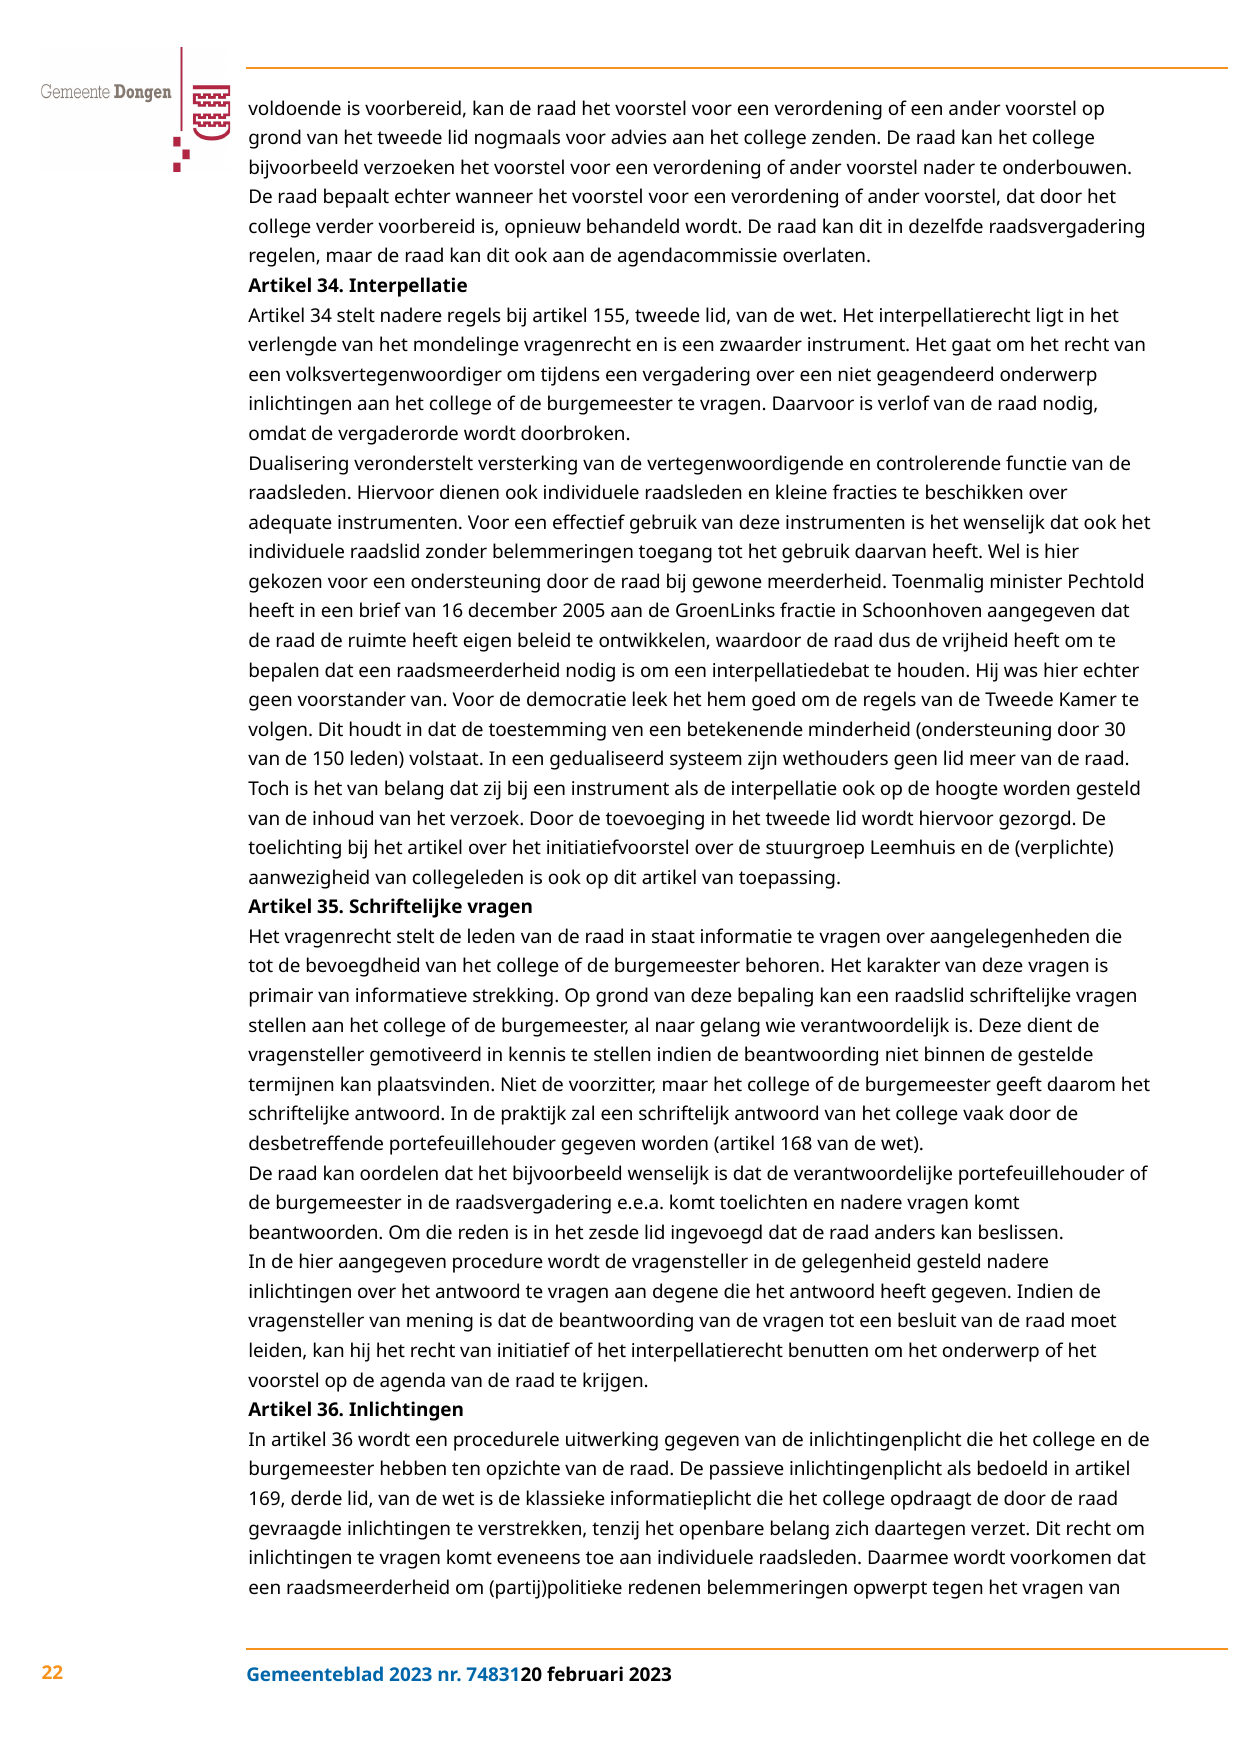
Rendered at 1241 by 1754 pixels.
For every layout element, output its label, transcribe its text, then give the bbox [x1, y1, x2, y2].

text Dualisering veronderstelt versterking van de vertegenwoordigende en controlerende functie van de raadsleden. Hiervoor dienen ook individuele raadsleden en kleine fracties te beschikken over adequate instrumenten. Voor een effectief gebruik van deze instrumenten is het wenselijk dat ook het individuele raadslid zonder belemmeringen toegang tot het gebruik daarvan heeft. Wel is hier gekozen voor een ondersteuning door de raad bij gewone meerderheid. Toenmalig minister Pechtold heeft in een brief van 16 december 2005 aan de GroenLinks fractie in Schoonhoven aangegeven dat de raad de ruimte heeft eigen beleid te ontwikkelen, waardoor de raad dus de vrijheid heeft om te bepalen dat een raadsmeerderheid nodig is om een interpellatiedebat te houden. Hij was hier echter geen voorstander van. Voor de democratie leek het hem goed om de regels van de Tweede Kamer te volgen. Dit houdt in dat de toestemming ven een betekenende minderheid (ondersteuning door 30 van de 150 leden) volstaat. In een gedualiseerd systeem zijn wethouders geen lid meer van de raad. Toch is het van belang dat zij bij een instrument als de interpellatie ook op de hoogte worden gesteld van de inhoud van het verzoek. Door de toevoeging in het tweede lid wordt hiervoor gezorgd. De toelichting bij het artikel over het initiatiefvoorstel over de stuurgroep Leemhuis en de (verplichte) aanwezigheid van collegeleden is ook op dit artikel van toepassing. [248, 450, 1152, 890]
text Artikel 36. Inlichtingen [248, 1396, 1152, 1422]
text In artikel 36 wordt een procedurele uitwerking gegeven van de inlichtingenplicht die het college en de burgemeester hebben ten opzichte van de raad. De passieve inlichtingenplicht als bedoeld in artikel 169, derde lid, van de wet is de klassieke informatieplicht die het college opdraagt de door de raad gevraagde inlichtingen te verstrekken, tenzij het openbare belang zich daartegen verzet. Dit recht om inlichtingen te vragen komt eveneens toe aan individuele raadsleden. Daarmee wordt voorkomen dat een raadsmeerderheid om (partij)politieke redenen belemmeringen opwerpt tegen het vragen van [248, 1426, 1152, 1600]
text De raad kan oordelen dat het bijvoorbeeld wenselijk is dat de verantwoordelijke portefeuillehouder of de burgemeester in de raadsvergadering e.e.a. komt toelichten en nadere vragen komt beantwoorden. Om die reden is in het zesde lid ingevoegd dat de raad anders kan beslissen. [248, 1160, 1152, 1245]
text Artikel 35. Schriftelijke vragen [248, 893, 1152, 919]
text In de hier aangegeven procedure wordt de vragensteller in de gelegenheid gesteld nadere inlichtingen over het antwoord te vragen aan degene die het antwoord heeft gegeven. Indien de vragensteller van mening is dat de beantwoording van de vragen tot een besluit van de raad moet leiden, kan hij het recht van initiatief of het interpellatierecht benutten om het onderwerp of het voorstel op de agenda van de raad te krijgen. [248, 1248, 1152, 1393]
picture [41, 47, 231, 172]
text Het vragenrecht stelt de leden van de raad in staat informatie te vragen over aangelegenheden die tot de bevoegdheid van het college of de burgemeester behoren. Het karakter van deze vragen is primair van informatieve strekking. Op grond van deze bepaling kan een raadslid schriftelijke vragen stellen aan het college of de burgemeester, al naar gelang wie verantwoordelijk is. Deze dient de vragensteller gemotiveerd in kennis te stellen indien de beantwoording niet binnen de gestelde termijnen kan plaatsvinden. Niet de voorzitter, maar het college of de burgemeester geeft daarom het schriftelijke antwoord. In de praktijk zal een schriftelijk antwoord van het college vaak door de desbetreffende portefeuillehouder gegeven worden (artikel 168 van de wet). [248, 923, 1152, 1156]
text voldoende is voorbereid, kan de raad het voorstel voor een verordening of een ander voorstel op grond van het tweede lid nogmaals voor advies aan het college zenden. De raad kan het college bijvoorbeeld verzoeken het voorstel voor een verordening of ander voorstel nader te onderbouwen. De raad bepaalt echter wanneer het voorstel voor een verordening of ander voorstel, dat door het college verder voorbereid is, opnieuw behandeld wordt. De raad kan dit in dezelfde raadsvergadering regelen, maar de raad kan dit ook aan de agendacommissie overlaten. [248, 95, 1152, 268]
text Artikel 34 stelt nadere regels bij artikel 155, tweede lid, van de wet. Het interpellatierecht ligt in het verlengde van het mondelinge vragenrecht en is een zwaarder instrument. Het gaat om het recht van een volksvertegenwoordiger om tijdens een vergadering over een niet geagendeerd onderwerp inlichtingen aan het college of de burgemeester te vragen. Daarvoor is verlof van de raad nodig, omdat de vergaderorde wordt doorbroken. [248, 302, 1152, 446]
text Artikel 34. Interpellatie [248, 272, 1152, 298]
